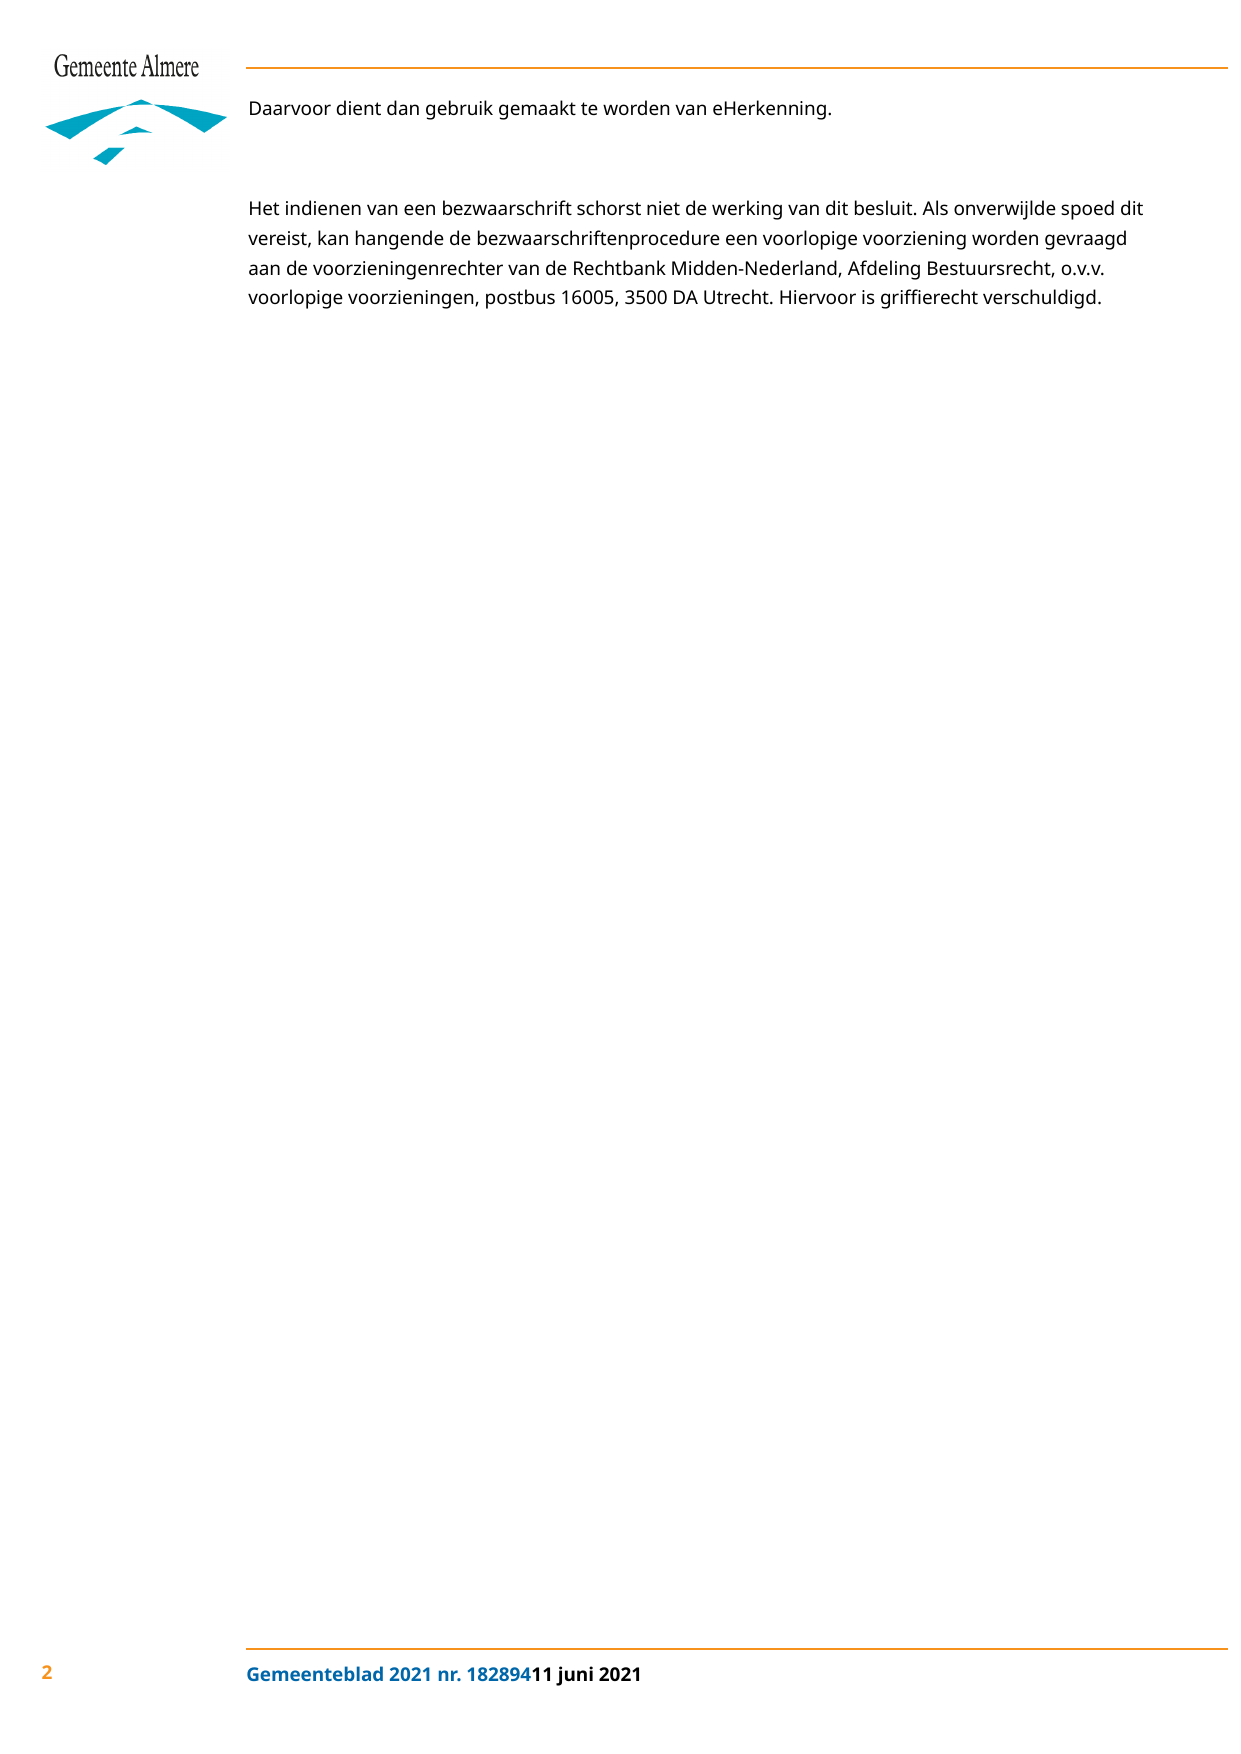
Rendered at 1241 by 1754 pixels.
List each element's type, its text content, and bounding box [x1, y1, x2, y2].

picture [41, 47, 231, 172]
text Daarvoor dient dan gebruik gemaakt te worden van eHerkenning. [248, 95, 1152, 121]
text Het indienen van een bezwaarschrift schorst niet de werking van dit besluit. Als onverwijlde spoed dit vereist, kan hangende de bezwaarschriftenprocedure een voorlopige voorziening worden gevraagd aan de voorzieningenrechter van de Rechtbank Midden-Nederland, Afdeling Bestuursrecht, o.v.v. voorlopige voorzieningen, postbus 16005, 3500 DA Utrecht. Hiervoor is griffierecht verschuldigd. [248, 196, 1152, 310]
